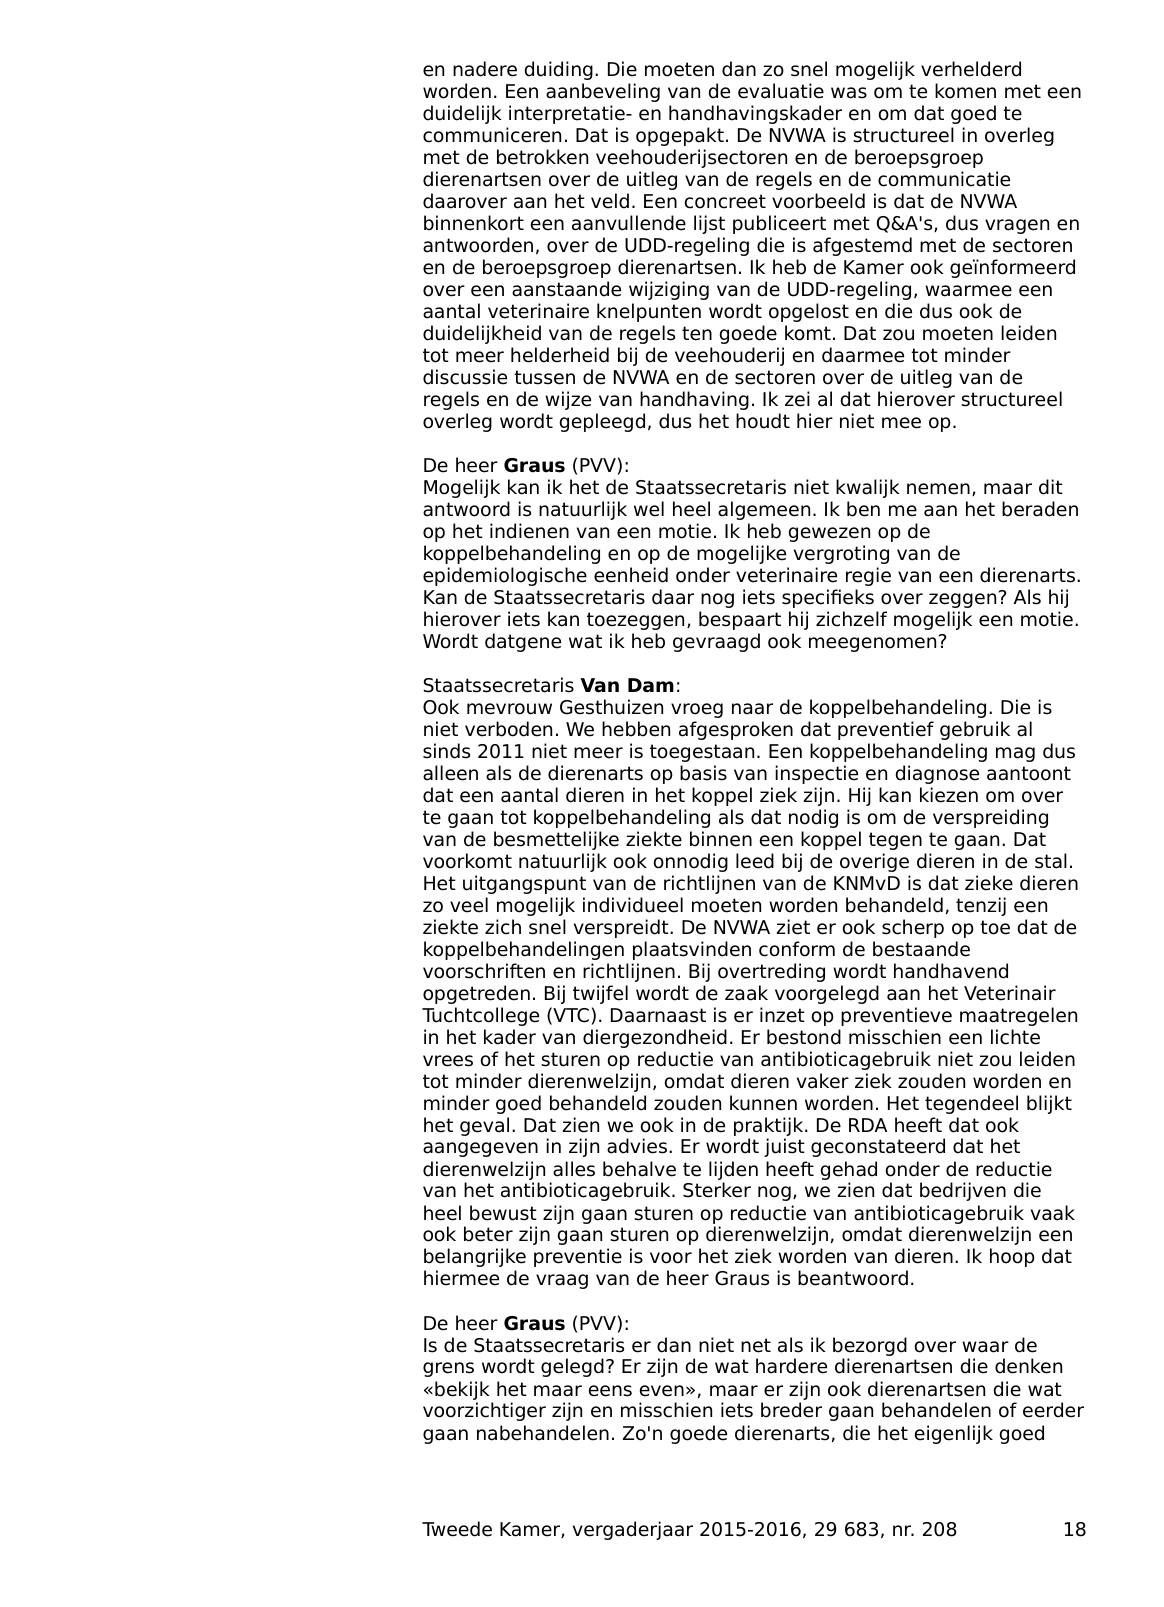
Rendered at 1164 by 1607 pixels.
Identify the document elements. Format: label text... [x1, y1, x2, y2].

text De heer Graus (PVV): [422, 455, 1087, 477]
text De heer Graus (PVV): [422, 1312, 1087, 1334]
text Is de Staatssecretaris er dan niet net als ik bezorgd over waar de grens wordt gelegd? Er zijn de wat hardere dierenartsen die denken «bekijk het maar eens even», maar er zijn ook dierenartsen die wat voorzichtiger zijn en misschien iets breder gaan behandelen of eerder gaan nabehandelen. Zo'n goede dierenarts, die het eigenlijk goed [422, 1334, 1087, 1444]
text en nadere duiding. Die moeten dan zo snel mogelijk verhelderd worden. Een aanbeveling van de evaluatie was om te komen met een duidelijk interpretatie- en handhavingskader en om dat goed te communiceren. Dat is opgepakt. De NVWA is structureel in overleg met de betrokken veehouderijsectoren en de beroepsgroep dierenartsen over de uitleg van de regels en de communicatie daarover aan het veld. Een concreet voorbeeld is dat de NVWA binnenkort een aanvullende lijst publiceert met Q&A's, dus vragen en antwoorden, over de UDD-regeling die is afgestemd met de sectoren en de beroepsgroep dierenartsen. Ik heb de Kamer ook geïnformeerd over een aanstaande wijziging van de UDD-regeling, waarmee een aantal veterinaire knelpunten wordt opgelost en die dus ook de duidelijkheid van de regels ten goede komt. Dat zou moeten leiden tot meer helderheid bij de veehouderij en daarmee tot minder discussie tussen de NVWA en de sectoren over de uitleg van de regels en de wijze van handhaving. Ik zei al dat hierover structureel overleg wordt gepleegd, dus het houdt hier niet mee op. [422, 59, 1087, 433]
text Staatssecretaris Van Dam: [422, 675, 1087, 697]
text Mogelijk kan ik het de Staatssecretaris niet kwalijk nemen, maar dit antwoord is natuurlijk wel heel algemeen. Ik ben me aan het beraden op het indienen van een motie. Ik heb gewezen op de koppelbehandeling en op de mogelijke vergroting van de epidemiologische eenheid onder veterinaire regie van een dierenarts. Kan de Staatssecretaris daar nog iets specifieks over zeggen? Als hij hierover iets kan toezeggen, bespaart hij zichzelf mogelijk een motie. Wordt datgene wat ik heb gevraagd ook meegenomen? [422, 477, 1087, 653]
text Ook mevrouw Gesthuizen vroeg naar de koppelbehandeling. Die is niet verboden. We hebben afgesproken dat preventief gebruik al sinds 2011 niet meer is toegestaan. Een koppelbehandeling mag dus alleen als de dierenarts op basis van inspectie en diagnose aantoont dat een aantal dieren in het koppel ziek zijn. Hij kan kiezen om over te gaan tot koppelbehandeling als dat nodig is om de verspreiding van de besmettelijke ziekte binnen een koppel tegen te gaan. Dat voorkomt natuurlijk ook onnodig leed bij de overige dieren in de stal. Het uitgangspunt van de richtlijnen van de KNMvD is dat zieke dieren zo veel mogelijk individueel moeten worden behandeld, tenzij een ziekte zich snel verspreidt. De NVWA ziet er ook scherp op toe dat de koppelbehandelingen plaatsvinden conform de bestaande voorschriften en richtlijnen. Bij overtreding wordt handhavend opgetreden. Bij twijfel wordt de zaak voorgelegd aan het Veterinair Tuchtcollege (VTC). Daarnaast is er inzet op preventieve maatregelen in het kader van diergezondheid. Er bestond misschien een lichte vrees of het sturen op reductie van antibioticagebruik niet zou leiden tot minder dierenwelzijn, omdat dieren vaker ziek zouden worden en minder goed behandeld zouden kunnen worden. Het tegendeel blijkt het geval. Dat zien we ook in de praktijk. De RDA heeft dat ook aangegeven in zijn advies. Er wordt juist geconstateerd dat het dierenwelzijn alles behalve te lijden heeft gehad onder de reductie van het antibioticagebruik. Sterker nog, we zien dat bedrijven die heel bewust zijn gaan sturen op reductie van antibioticagebruik vaak ook beter zijn gaan sturen op dierenwelzijn, omdat dierenwelzijn een belangrijke preventie is voor het ziek worden van dieren. Ik hoop dat hiermee de vraag van de heer Graus is beantwoord. [422, 697, 1087, 1290]
